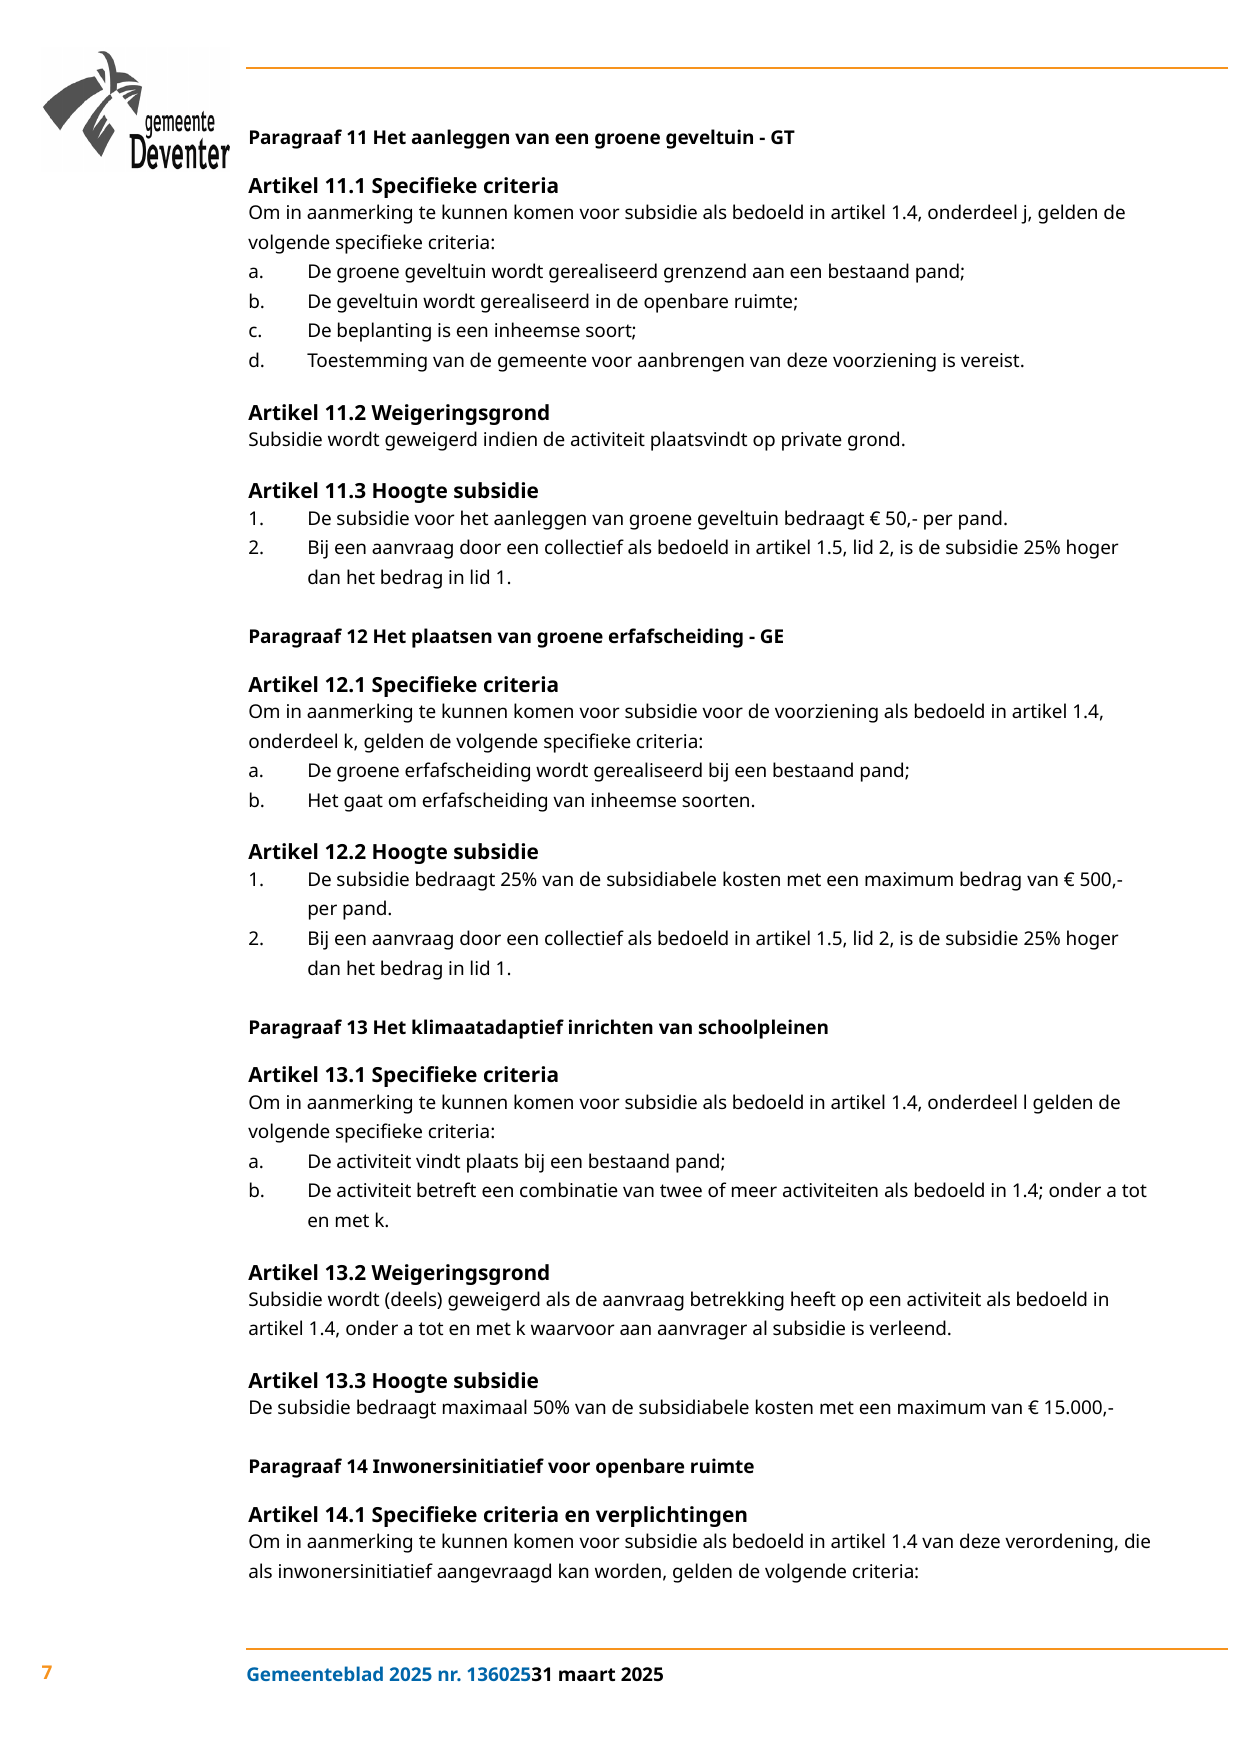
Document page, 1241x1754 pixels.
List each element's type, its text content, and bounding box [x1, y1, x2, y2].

list De activiteit betreft een combinatie van twee of meer activiteiten als bedoeld in 1.4; onder a tot en met k. [248, 1178, 1152, 1233]
list De subsidie bedraagt 25% van de subsidiabele kosten met een maximum bedrag van € 500,- per pand. [248, 866, 1152, 921]
text Paragraaf 14 Inwonersinitiatief voor openbare ruimte [248, 1454, 1152, 1479]
text Subsidie wordt geweigerd indien de activiteit plaatsvindt op private grond. [248, 426, 1152, 452]
text Artikel 12.2 Hoogte subsidie [248, 837, 1152, 866]
text Om in aanmerking te kunnen komen voor subsidie als bedoeld in artikel 1.4 van deze verordening, die als inwonersinitiatief aangevraagd kan worden, gelden de volgende criteria: [248, 1529, 1152, 1584]
list De beplanting is een inheemse soort; [248, 318, 1152, 343]
text Paragraaf 11 Het aanleggen van een groene geveltuin - GT [248, 124, 1152, 150]
list Bij een aanvraag door een collectief als bedoeld in artikel 1.5, lid 2, is de subsidie 25% hoger dan het bedrag in lid 1. [248, 534, 1152, 590]
list Bij een aanvraag door een collectief als bedoeld in artikel 1.5, lid 2, is de subsidie 25% hoger dan het bedrag in lid 1. [248, 925, 1152, 980]
list De groene geveltuin wordt gerealiseerd grenzend aan een bestaand pand; [248, 258, 1152, 284]
text Om in aanmerking te kunnen komen voor subsidie voor de voorziening als bedoeld in artikel 1.4, onderdeel k, gelden de volgende specifieke criteria: [248, 698, 1152, 754]
text Paragraaf 13 Het klimaatadaptief inrichten van schoolpleinen [248, 1014, 1152, 1039]
list Toestemming van de gemeente voor aanbrengen van deze voorziening is vereist. [248, 347, 1152, 373]
text Artikel 12.1 Specifieke criteria [248, 670, 1152, 698]
text Subsidie wordt (deels) geweigerd als de aanvraag betrekking heeft op een activiteit als bedoeld in artikel 1.4, onder a tot en met k waarvoor aan aanvrager al subsidie is verleend. [248, 1286, 1152, 1341]
text Paragraaf 12 Het plaatsen van groene erfafscheiding - GE [248, 623, 1152, 649]
list De groene erfafscheiding wordt gerealiseerd bij een bestaand pand; [248, 757, 1152, 783]
text De subsidie bedraagt maximaal 50% van de subsidiabele kosten met een maximum van € 15.000,- [248, 1394, 1152, 1420]
text Artikel 13.3 Hoogte subsidie [248, 1366, 1152, 1394]
text Artikel 13.1 Specifieke criteria [248, 1060, 1152, 1089]
list De subsidie voor het aanleggen van groene geveltuin bedraagt € 50,- per pand. [248, 505, 1152, 531]
text Om in aanmerking te kunnen komen voor subsidie als bedoeld in artikel 1.4, onderdeel j, gelden de volgende specifieke criteria: [248, 199, 1152, 255]
picture [41, 47, 231, 172]
list De activiteit vindt plaats bij een bestaand pand; [248, 1148, 1152, 1174]
list De geveltuin wordt gerealiseerd in de openbare ruimte; [248, 288, 1152, 314]
text Artikel 11.3 Hoogte subsidie [248, 477, 1152, 505]
text Artikel 14.1 Specifieke criteria en verplichtingen [248, 1500, 1152, 1529]
text Artikel 11.2 Weigeringsgrond [248, 398, 1152, 426]
text Artikel 13.2 Weigeringsgrond [248, 1258, 1152, 1286]
text Artikel 11.1 Specifieke criteria [248, 171, 1152, 199]
text Om in aanmerking te kunnen komen voor subsidie als bedoeld in artikel 1.4, onderdeel l gelden de volgende specifieke criteria: [248, 1089, 1152, 1144]
list Het gaat om erfafscheiding van inheemse soorten. [248, 787, 1152, 813]
